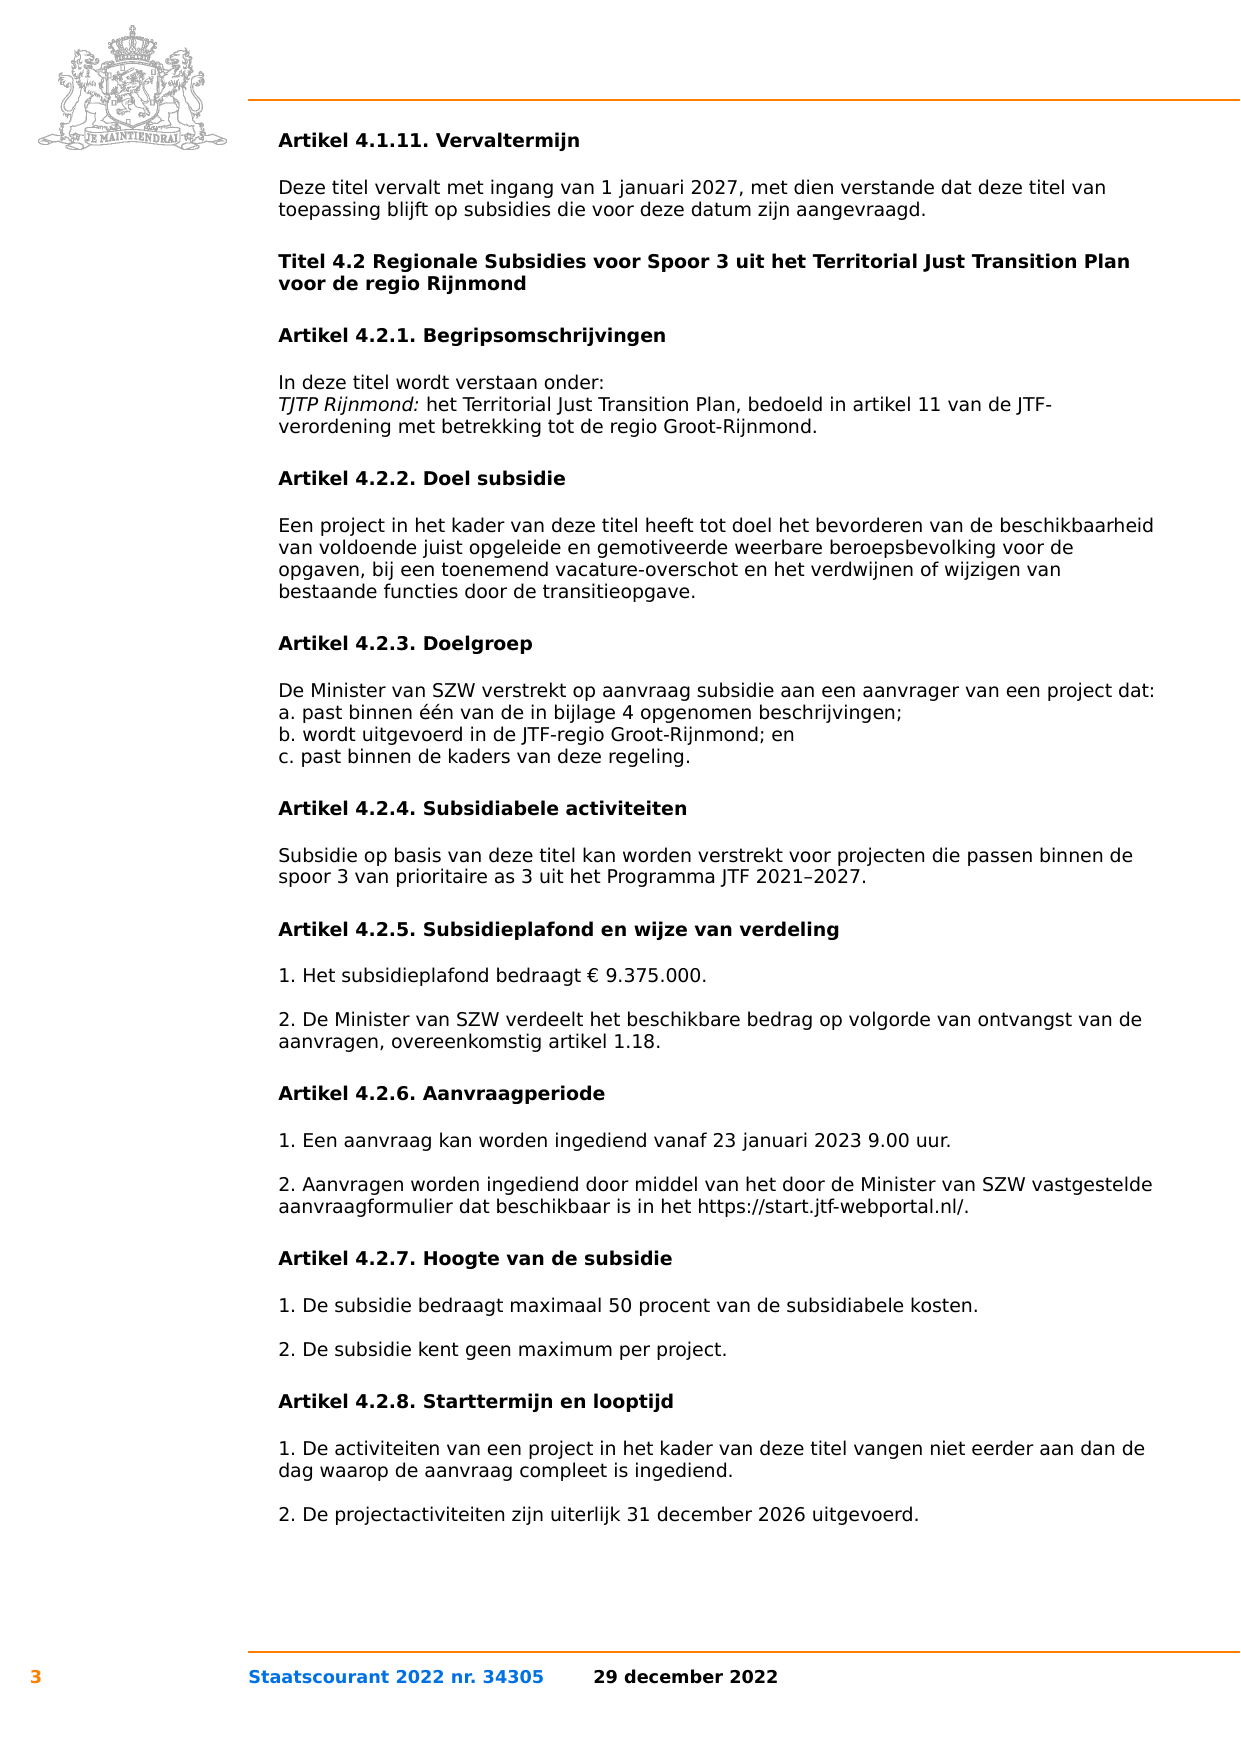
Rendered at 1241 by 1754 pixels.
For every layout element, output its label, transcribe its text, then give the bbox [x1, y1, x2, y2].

subtitle Artikel 4.1.11. Vervaltermijn [278, 130, 1163, 152]
subtitle Artikel 4.2.8. Starttermijn en looptijd [278, 1391, 1163, 1413]
subtitle Artikel 4.2.4. Subsidiabele activiteiten [278, 797, 1163, 819]
text 2. De projectactiviteiten zijn uiterlijk 31 december 2026 uitgevoerd. [278, 1504, 1163, 1526]
text In deze titel wordt verstaan onder: [278, 372, 1163, 394]
text Subsidie op basis van deze titel kan worden verstrekt voor projecten die passen binnen de spoor 3 van prioritaire as 3 uit het Programma JTF 2021–2027. [278, 844, 1163, 888]
text 2. De Minister van SZW verdeelt het beschikbare bedrag op volgorde van ontvangst van de aanvragen, overeenkomstig artikel 1.18. [278, 1009, 1163, 1053]
subtitle Artikel 4.2.5. Subsidieplafond en wijze van verdeling [278, 918, 1163, 940]
subtitle Titel 4.2 Regionale Subsidies voor Spoor 3 uit het Territorial Just Transition Plan voor de regio Rijnmond [278, 251, 1163, 295]
subtitle Artikel 4.2.6. Aanvraagperiode [278, 1083, 1163, 1105]
text TJTP Rijnmond: het Territorial Just Transition Plan, bedoeld in artikel 11 van de JTF-verordening met betrekking tot de regio Groot-Rijnmond. [278, 394, 1163, 438]
text a. past binnen één van de in bijlage 4 opgenomen beschrijvingen; [278, 702, 1163, 723]
text 1. De subsidie bedraagt maximaal 50 procent van de subsidiabele kosten. [278, 1295, 1163, 1317]
text c. past binnen de kaders van deze regeling. [278, 746, 1163, 767]
subtitle Artikel 4.2.7. Hoogte van de subsidie [278, 1248, 1163, 1270]
picture [38, 25, 227, 150]
subtitle Artikel 4.2.1. Begripsomschrijvingen [278, 325, 1163, 347]
text 1. Een aanvraag kan worden ingediend vanaf 23 januari 2023 9.00 uur. [278, 1130, 1163, 1152]
text 2. De subsidie kent geen maximum per project. [278, 1339, 1163, 1361]
subtitle Artikel 4.2.2. Doel subsidie [278, 468, 1163, 490]
text 1. Het subsidieplafond bedraagt € 9.375.000. [278, 965, 1163, 987]
text De Minister van SZW verstrekt op aanvraag subsidie aan een aanvrager van een project dat: [278, 679, 1163, 702]
text Een project in het kader van deze titel heeft tot doel het bevorderen van de beschikbaarheid van voldoende juist opgeleide en gemotiveerde weerbare beroepsbevolking voor de opgaven, bij een toenemend vacature-overschot en het verdwijnen of wijzigen van bestaande functies door de transitieopgave. [278, 515, 1163, 603]
text 2. Aanvragen worden ingediend door middel van het door de Minister van SZW vastgestelde aanvraagformulier dat beschikbaar is in het https://start.jtf-webportal.nl/. [278, 1174, 1163, 1218]
text Deze titel vervalt met ingang van 1 januari 2027, met dien verstande dat deze titel van toepassing blijft op subsidies die voor deze datum zijn aangevraagd. [278, 177, 1163, 221]
text b. wordt uitgevoerd in de JTF-regio Groot-Rijnmond; en [278, 723, 1163, 746]
text 1. De activiteiten van een project in het kader van deze titel vangen niet eerder aan dan de dag waarop de aanvraag compleet is ingediend. [278, 1438, 1163, 1482]
subtitle Artikel 4.2.3. Doelgroep [278, 633, 1163, 654]
